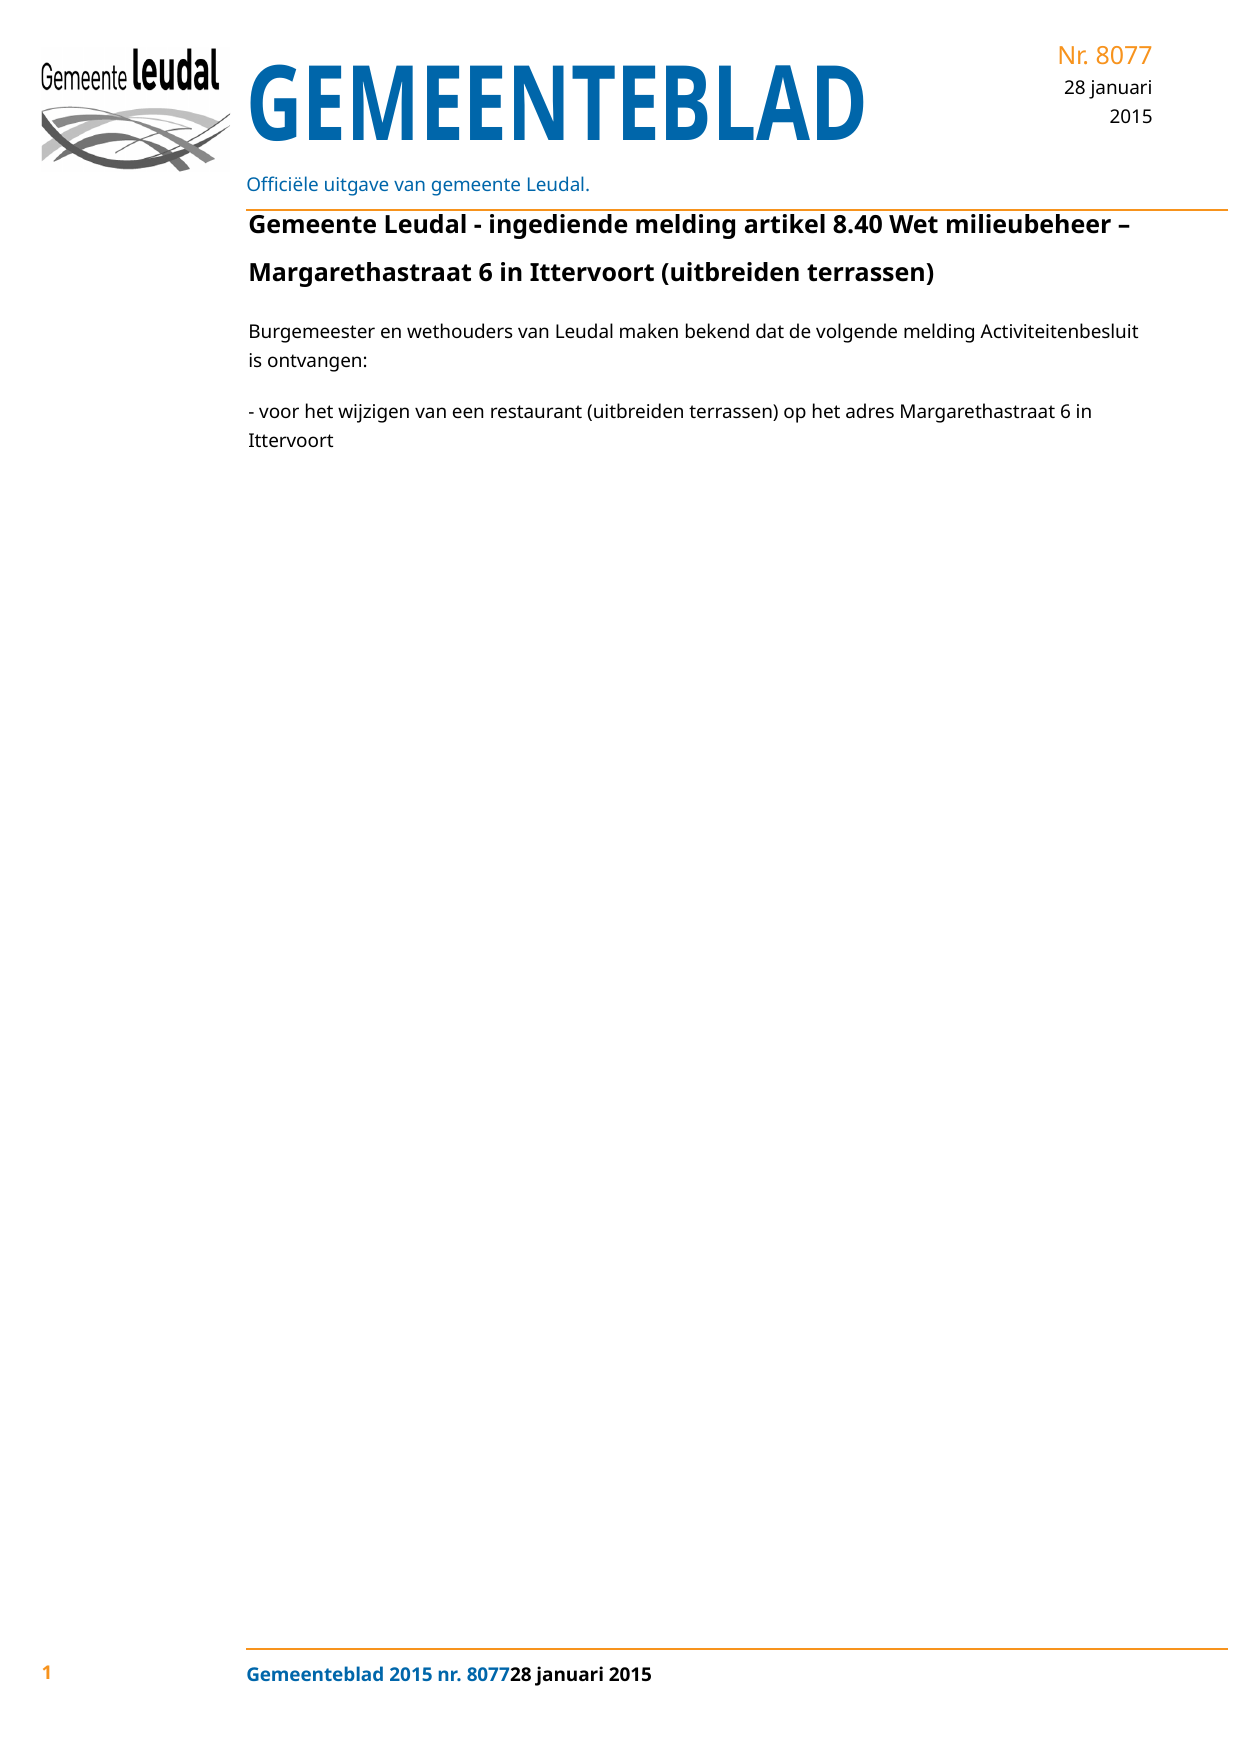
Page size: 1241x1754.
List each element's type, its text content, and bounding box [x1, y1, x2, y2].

picture [41, 47, 231, 172]
text - voor het wijzigen van een restaurant (uitbreiden terrassen) op het adres Margarethastraat 6 in Ittervoort [248, 398, 1152, 453]
text Gemeente Leudal - ingediende melding artikel 8.40 Wet milieubeheer – Margarethastraat 6 in Ittervoort (uitbreiden terrassen) [248, 211, 1152, 288]
text Burgemeester en wethouders van Leudal maken bekend dat de volgende melding Activiteitenbesluit is ontvangen: [248, 318, 1152, 373]
